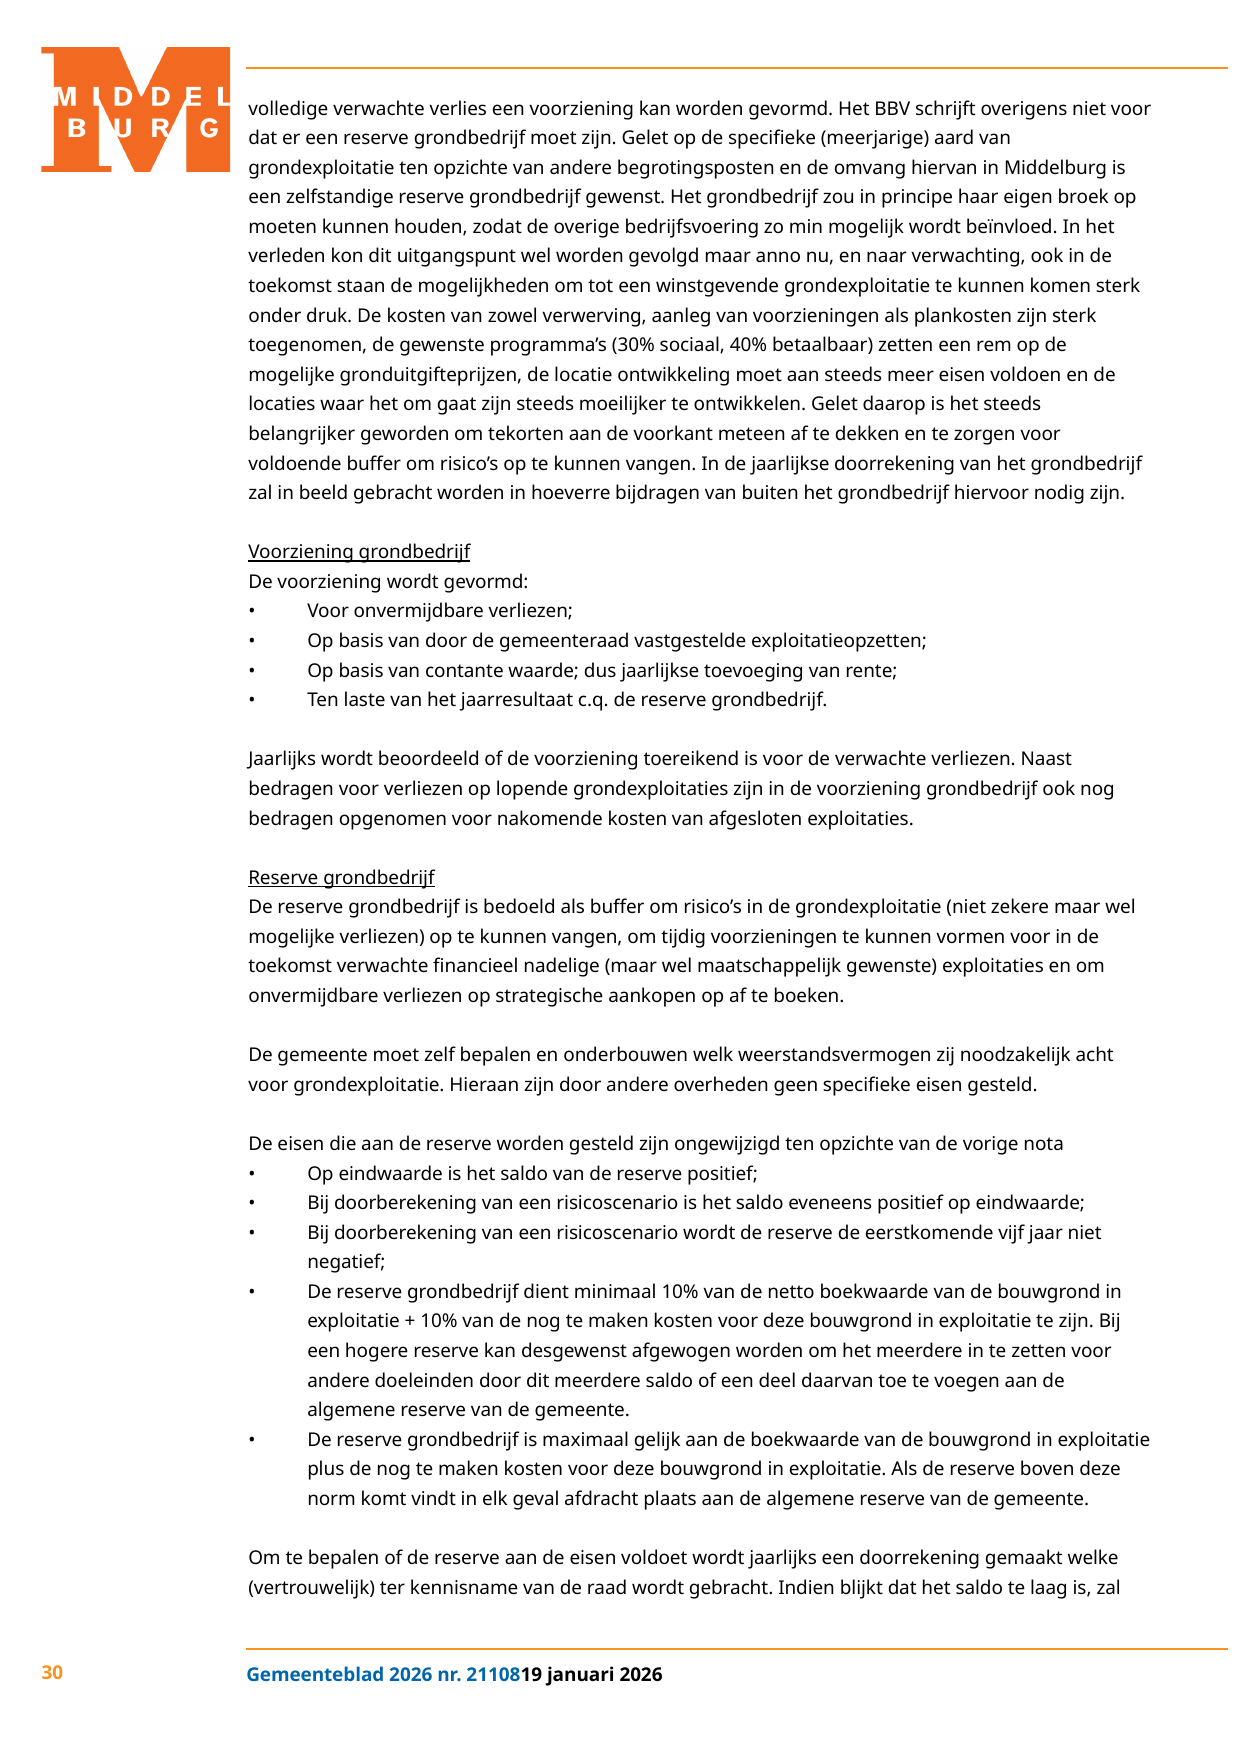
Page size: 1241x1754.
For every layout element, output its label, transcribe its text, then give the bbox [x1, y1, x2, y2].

text De reserve grondbedrijf is bedoeld als buffer om risico’s in de grondexploitatie (niet zekere maar wel mogelijke verliezen) op te kunnen vangen, om tijdig voorzieningen te kunnen vormen voor in de toekomst verwachte financieel nadelige (maar wel maatschappelijk gewenste) exploitaties en om onvermijdbare verliezen op strategische aankopen op af te boeken. [248, 893, 1152, 1008]
list De reserve grondbedrijf dient minimaal 10% van de netto boekwaarde van de bouwgrond in exploitatie + 10% van de nog te maken kosten voor deze bouwgrond in exploitatie te zijn. Bij een hogere reserve kan desgewenst afgewogen worden om het meerdere in te zetten voor andere doeleinden door dit meerdere saldo of een deel daarvan toe te voegen aan de algemene reserve van de gemeente. [248, 1278, 1152, 1422]
text De gemeente moet zelf bepalen en onderbouwen welk weerstandsvermogen zij noodzakelijk acht voor grondexploitatie. Hieraan zijn door andere overheden geen specifieke eisen gesteld. [248, 1041, 1152, 1097]
text Voorziening grondbedrijf [248, 538, 1152, 564]
list Voor onvermijdbare verliezen; [248, 598, 1152, 623]
text De eisen die aan de reserve worden gesteld zijn ongewijzigd ten opzichte van de vorige nota [248, 1130, 1152, 1156]
list Op eindwaarde is het saldo van de reserve positief; [248, 1160, 1152, 1186]
list De reserve grondbedrijf is maximaal gelijk aan de boekwaarde van de bouwgrond in exploitatie plus de nog te maken kosten voor deze bouwgrond in exploitatie. Als de reserve boven deze norm komt vindt in elk geval afdracht plaats aan de algemene reserve van de gemeente. [248, 1426, 1152, 1511]
list Op basis van door de gemeenteraad vastgestelde exploitatieopzetten; [248, 627, 1152, 653]
list Bij doorberekening van een risicoscenario is het saldo eveneens positief op eindwaarde; [248, 1189, 1152, 1215]
picture [41, 47, 231, 172]
list Op basis van contante waarde; dus jaarlijkse toevoeging van rente; [248, 657, 1152, 683]
text Jaarlijks wordt beoordeeld of de voorziening toereikend is voor de verwachte verliezen. Naast bedragen voor verliezen op lopende grondexploitaties zijn in de voorziening grondbedrijf ook nog bedragen opgenomen voor nakomende kosten van afgesloten exploitaties. [248, 746, 1152, 831]
text Reserve grondbedrijf [248, 864, 1152, 890]
list Ten laste van het jaarresultaat c.q. de reserve grondbedrijf. [248, 686, 1152, 712]
text De voorziening wordt gevormd: [248, 568, 1152, 594]
text Om te bepalen of de reserve aan de eisen voldoet wordt jaarlijks een doorrekening gemaakt welke (vertrouwelijk) ter kennisname van de raad wordt gebracht. Indien blijkt dat het saldo te laag is, zal [248, 1544, 1152, 1600]
list Bij doorberekening van een risicoscenario wordt de reserve de eerstkomende vijf jaar niet negatief; [248, 1219, 1152, 1274]
text volledige verwachte verlies een voorziening kan worden gevormd. Het BBV schrijft overigens niet voor dat er een reserve grondbedrijf moet zijn. Gelet op de specifieke (meerjarige) aard van grondexploitatie ten opzichte van andere begrotingsposten en de omvang hiervan in Middelburg is een zelfstandige reserve grondbedrijf gewenst. Het grondbedrijf zou in principe haar eigen broek op moeten kunnen houden, zodat de overige bedrijfsvoering zo min mogelijk wordt beïnvloed. In het verleden kon dit uitgangspunt wel worden gevolgd maar anno nu, en naar verwachting, ook in de toekomst staan de mogelijkheden om tot een winstgevende grondexploitatie te kunnen komen sterk onder druk. De kosten van zowel verwerving, aanleg van voorzieningen als plankosten zijn sterk toegenomen, de gewenste programma’s (30% sociaal, 40% betaalbaar) zetten een rem op de mogelijke gronduitgifteprijzen, de locatie ontwikkeling moet aan steeds meer eisen voldoen en de locaties waar het om gaat zijn steeds moeilijker te ontwikkelen. Gelet daarop is het steeds belangrijker geworden om tekorten aan de voorkant meteen af te dekken en te zorgen voor voldoende buffer om risico’s op te kunnen vangen. In de jaarlijkse doorrekening van het grondbedrijf zal in beeld gebracht worden in hoeverre bijdragen van buiten het grondbedrijf hiervoor nodig zijn. [248, 95, 1152, 505]
